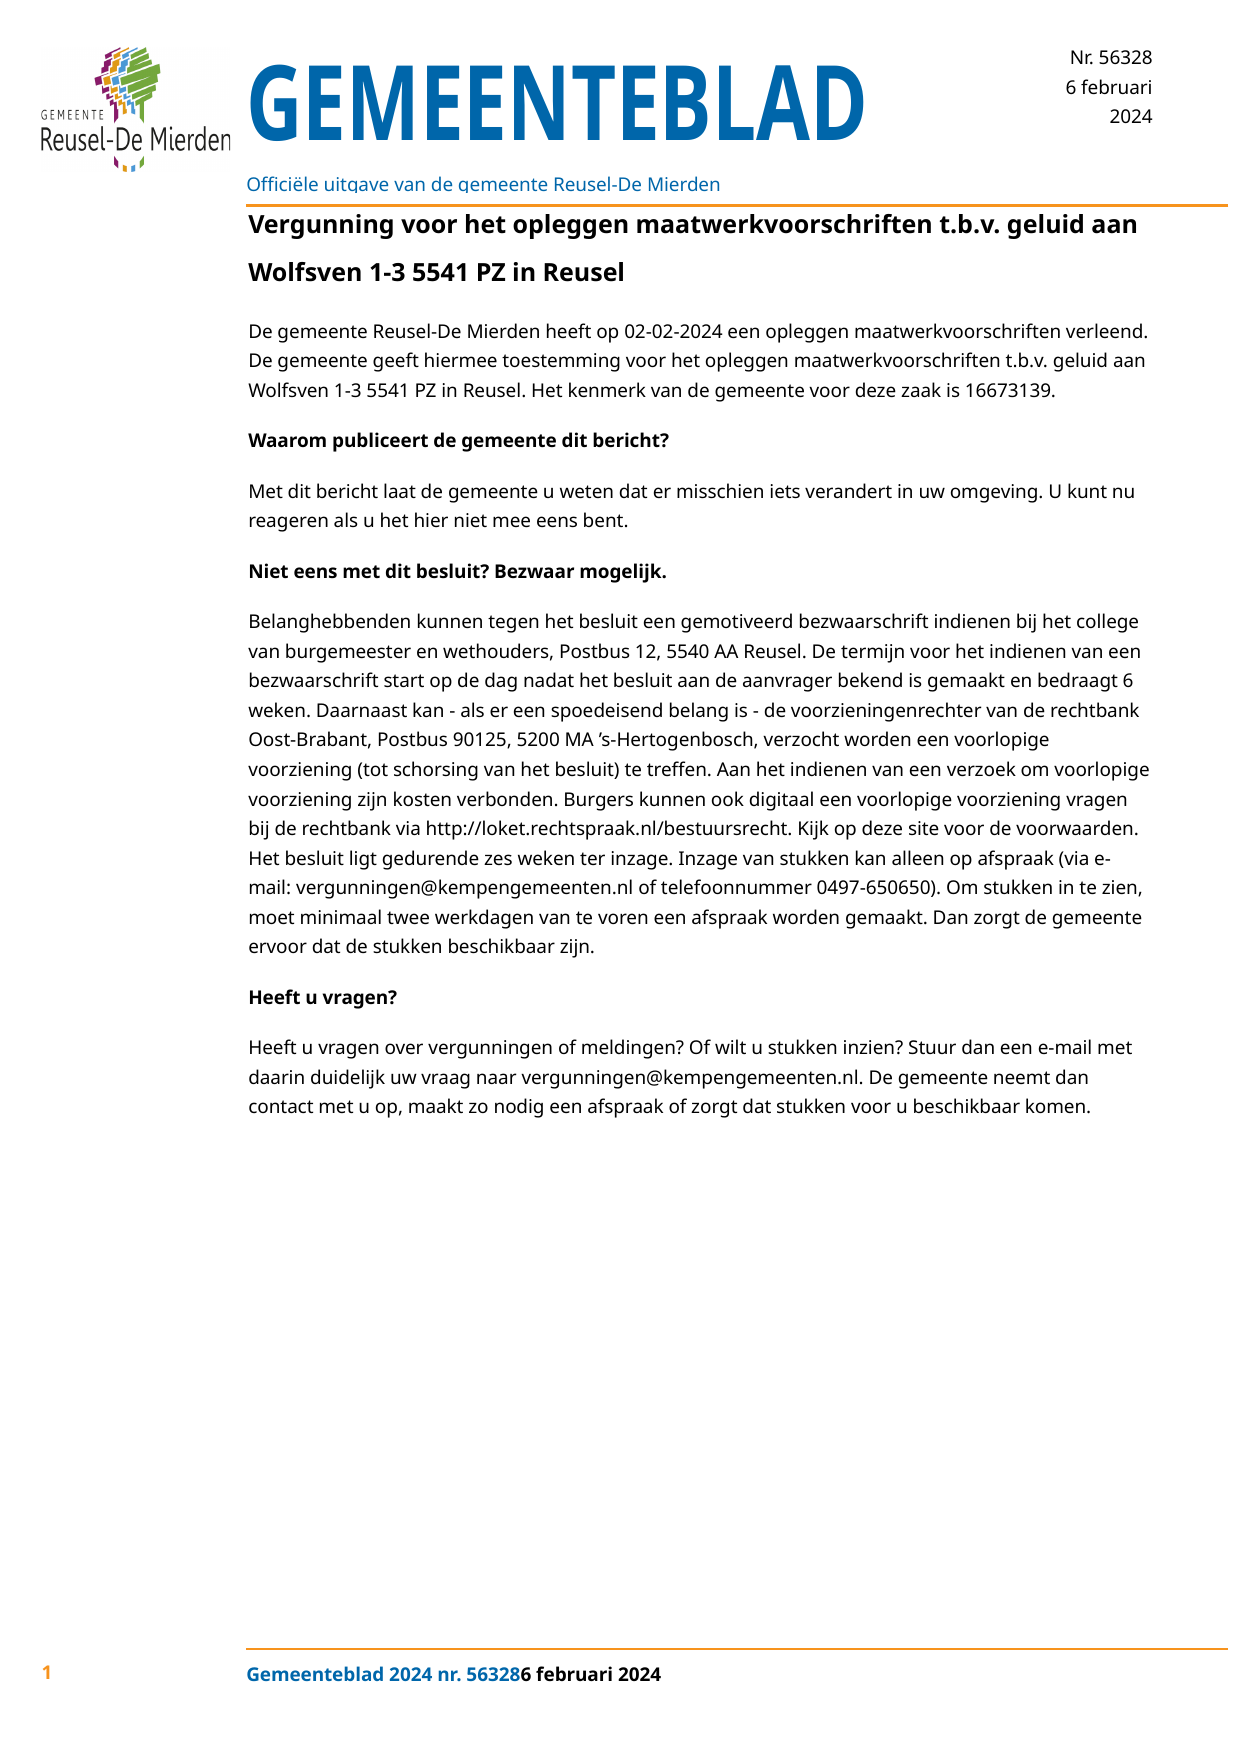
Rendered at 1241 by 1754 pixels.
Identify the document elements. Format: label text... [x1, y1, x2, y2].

text Heeft u vragen over vergunningen of meldingen? Of wilt u stukken inzien? Stuur dan een e-mail met daarin duidelijk uw vraag naar vergunningen@kempengemeenten.nl. De gemeente neemt dan contact met u op, maakt zo nodig een afspraak of zorgt dat stukken voor u beschikbaar komen. [248, 1034, 1152, 1119]
text Vergunning voor het opleggen maatwerkvoorschriften t.b.v. geluid aan Wolfsven 1-3 5541 PZ in Reusel [248, 207, 1152, 288]
text Heeft u vragen? [248, 984, 1152, 1010]
text Belanghebbenden kunnen tegen het besluit een gemotiveerd bezwaarschrift indienen bij het college van burgemeester en wethouders, Postbus 12, 5540 AA Reusel. De termijn voor het indienen van een bezwaarschrift start op de dag nadat het besluit aan de aanvrager bekend is gemaakt en bedraagt 6 weken. Daarnaast kan - als er een spoedeisend belang is - de voorzieningenrechter van de rechtbank Oost-Brabant, Postbus 90125, 5200 MA ’s-Hertogenbosch, verzocht worden een voorlopige voorziening (tot schorsing van het besluit) te treffen. Aan het indienen van een verzoek om voorlopige voorziening zijn kosten verbonden. Burgers kunnen ook digitaal een voorlopige voorziening vragen bij de rechtbank via http://loket.rechtspraak.nl/bestuursrecht. Kijk op deze site voor de voorwaarden. Het besluit ligt gedurende zes weken ter inzage. Inzage van stukken kan alleen op afspraak (via e-mail: vergunningen@kempengemeenten.nl of telefoonnummer 0497-650650). Om stukken in te zien, moet minimaal twee werkdagen van te voren een afspraak worden gemaakt. Dan zorgt de gemeente ervoor dat de stukken beschikbaar zijn. [248, 608, 1152, 959]
text Waarom publiceert de gemeente dit bericht? [248, 427, 1152, 453]
text De gemeente Reusel-De Mierden heeft op 02-02-2024 een opleggen maatwerkvoorschriften verleend. De gemeente geeft hiermee toestemming voor het opleggen maatwerkvoorschriften t.b.v. geluid aan Wolfsven 1-3 5541 PZ in Reusel. Het kenmerk van de gemeente voor deze zaak is 16673139. [248, 318, 1152, 403]
text Niet eens met dit besluit? Bezwaar mogelijk. [248, 558, 1152, 584]
picture [41, 47, 231, 172]
text Met dit bericht laat de gemeente u weten dat er misschien iets verandert in uw omgeving. U kunt nu reageren als u het hier niet mee eens bent. [248, 478, 1152, 533]
